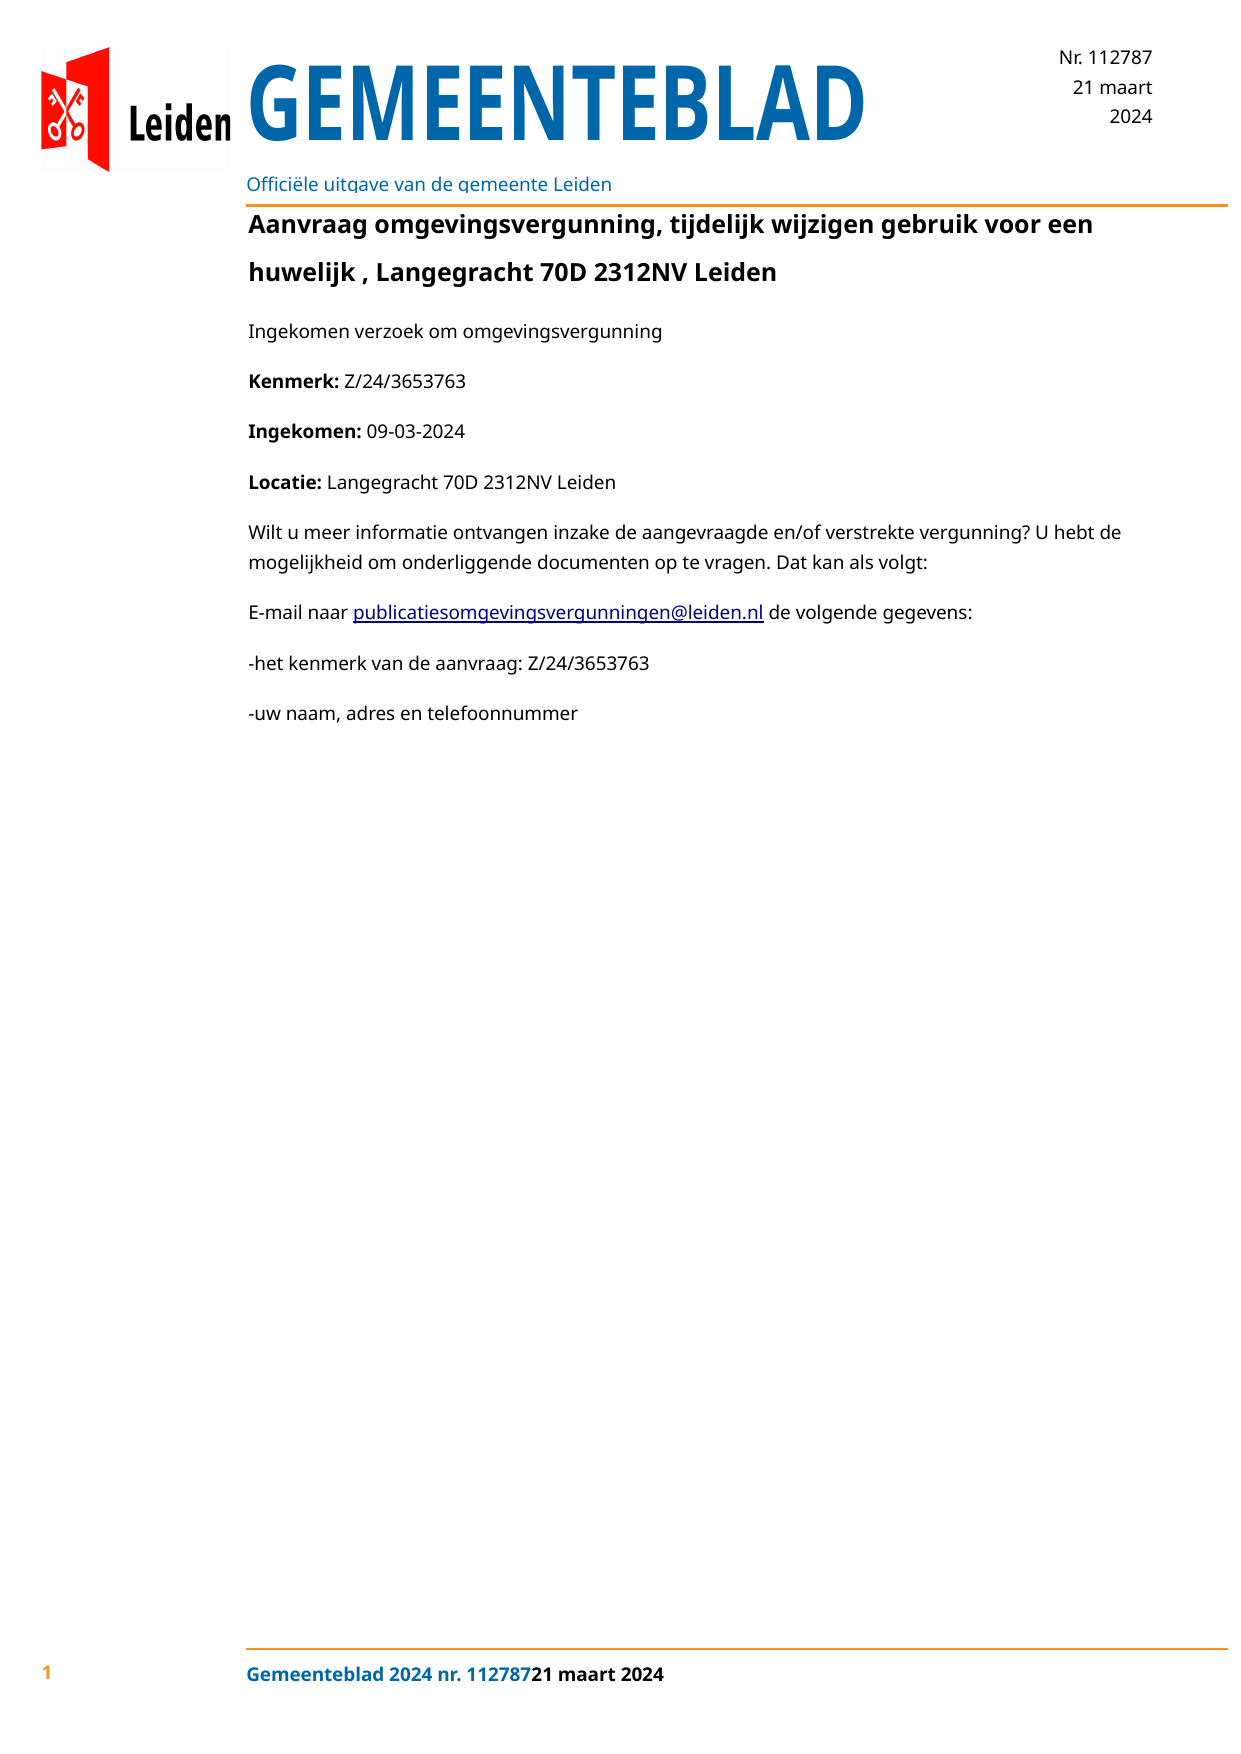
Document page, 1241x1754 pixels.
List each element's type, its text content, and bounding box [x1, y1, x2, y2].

picture [41, 47, 231, 172]
text -het kenmerk van de aanvraag: Z/24/3653763 [248, 650, 1152, 676]
text Ingekomen: 09-03-2024 [248, 419, 1152, 444]
text E-mail naar publicatiesomgevingsvergunningen@leiden.nl de volgende gegevens: [248, 599, 1152, 625]
text Kenmerk: Z/24/3653763 [248, 368, 1152, 394]
text -uw naam, adres en telefoonnummer [248, 700, 1152, 726]
text Ingekomen verzoek om omgevingsvergunning [248, 318, 1152, 344]
text Aanvraag omgevingsvergunning, tijdelijk wijzigen gebruik voor een huwelijk , Langegracht 70D 2312NV Leiden [248, 207, 1152, 288]
text Wilt u meer informatie ontvangen inzake de aangevraagde en/of verstrekte vergunning? U hebt de mogelijkheid om onderliggende documenten op te vragen. Dat kan als volgt: [248, 519, 1152, 575]
text Locatie: Langegracht 70D 2312NV Leiden [248, 469, 1152, 495]
